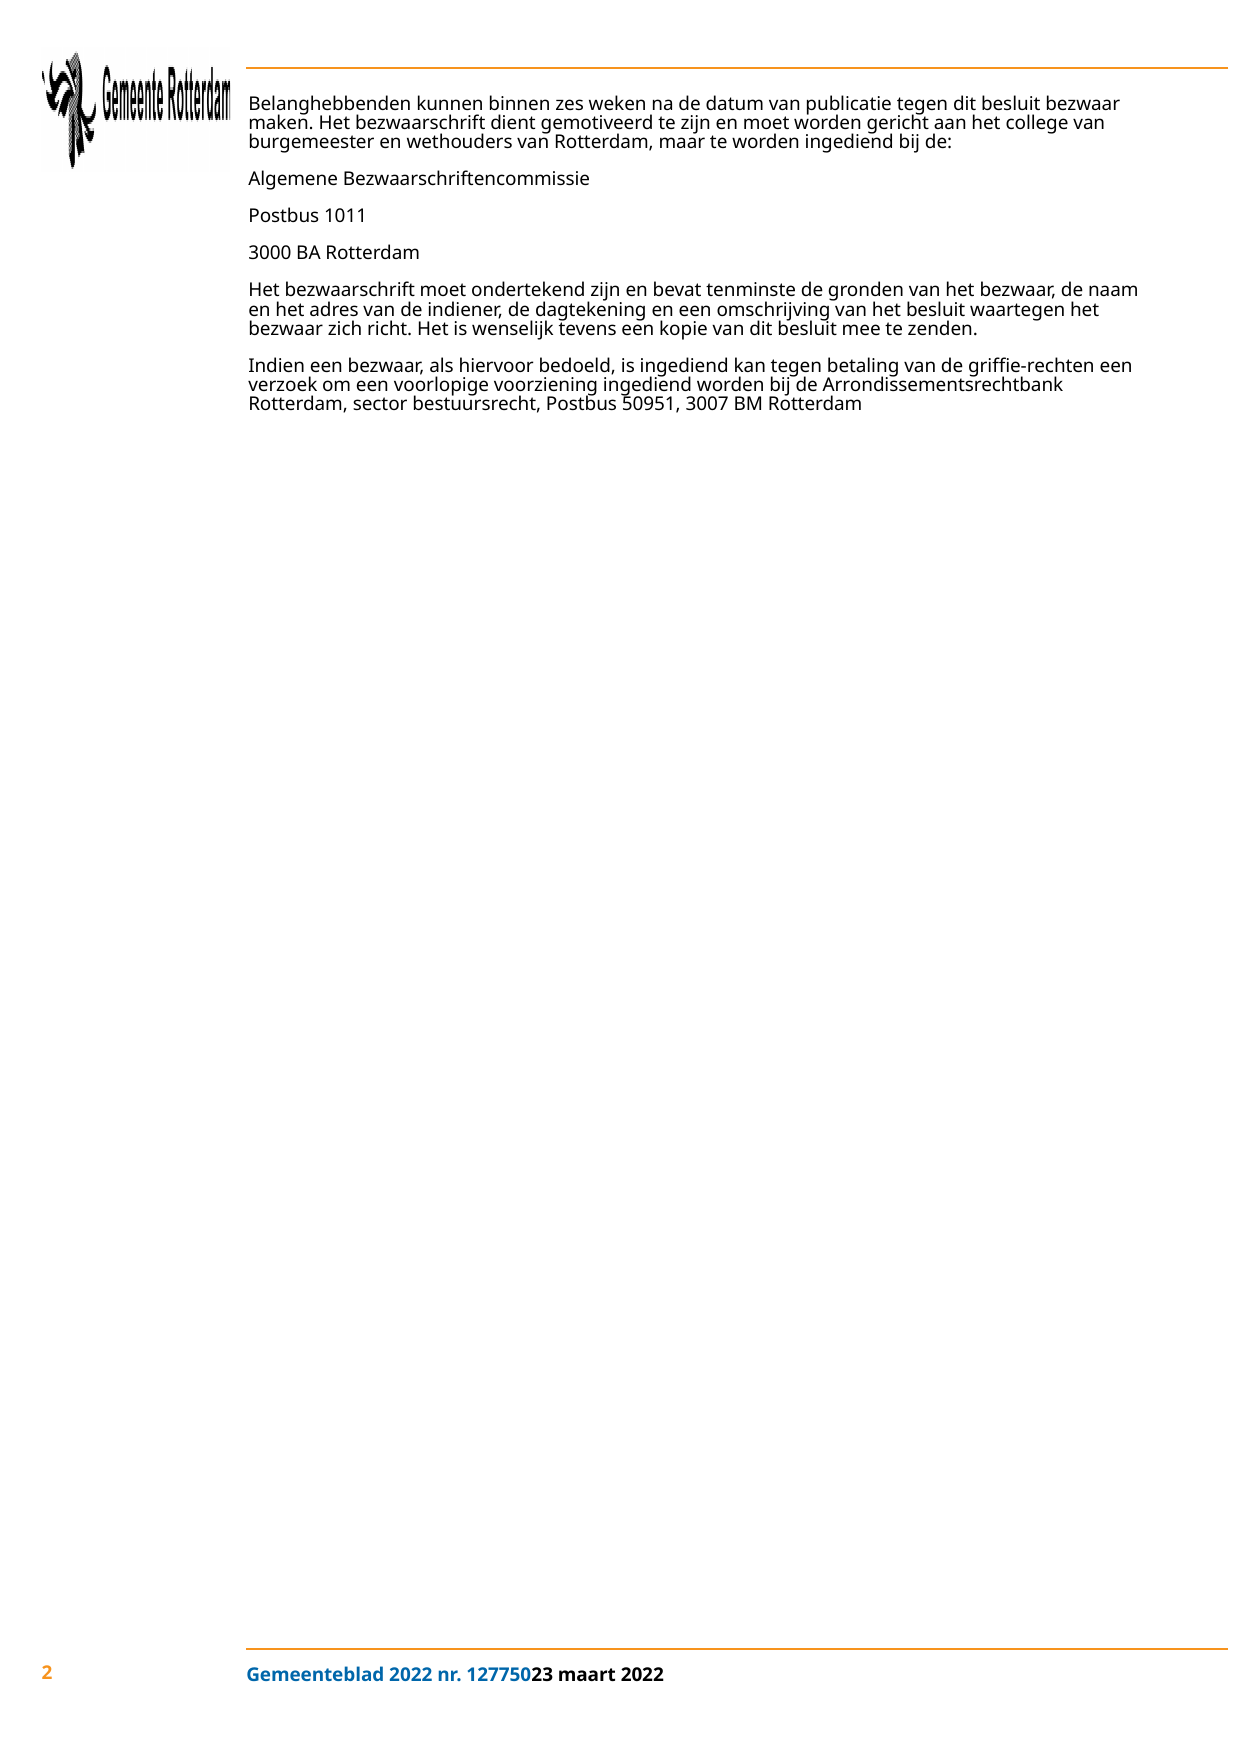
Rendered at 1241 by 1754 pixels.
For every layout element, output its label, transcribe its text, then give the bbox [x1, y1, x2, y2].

text Postbus 1011 [248, 207, 1152, 227]
text Het bezwaarschrift moet ondertekend zijn en bevat tenminste de gronden van het bezwaar, de naam en het adres van de indiener, de dagtekening en een omschrijving van het besluit waartegen het bezwaar zich richt. Het is wenselijk tevens een kopie van dit besluit mee te zenden. [248, 281, 1152, 339]
text Algemene Bezwaarschriftencommissie [248, 170, 1152, 190]
text Indien een bezwaar, als hiervoor bedoeld, is ingediend kan tegen betaling van de griffie-rechten een verzoek om een voorlopige voorziening ingediend worden bij de Arrondissementsrechtbank Rotterdam, sector bestuursrecht, Postbus 50951, 3007 BM Rotterdam [248, 357, 1152, 415]
text 3000 BA Rotterdam [248, 244, 1152, 264]
picture [41, 47, 231, 172]
text Belanghebbenden kunnen binnen zes weken na de datum van publicatie tegen dit besluit bezwaar maken. Het bezwaarschrift dient gemotiveerd te zijn en moet worden gericht aan het college van burgemeester en wethouders van Rotterdam, maar te worden ingediend bij de: [248, 95, 1152, 153]
